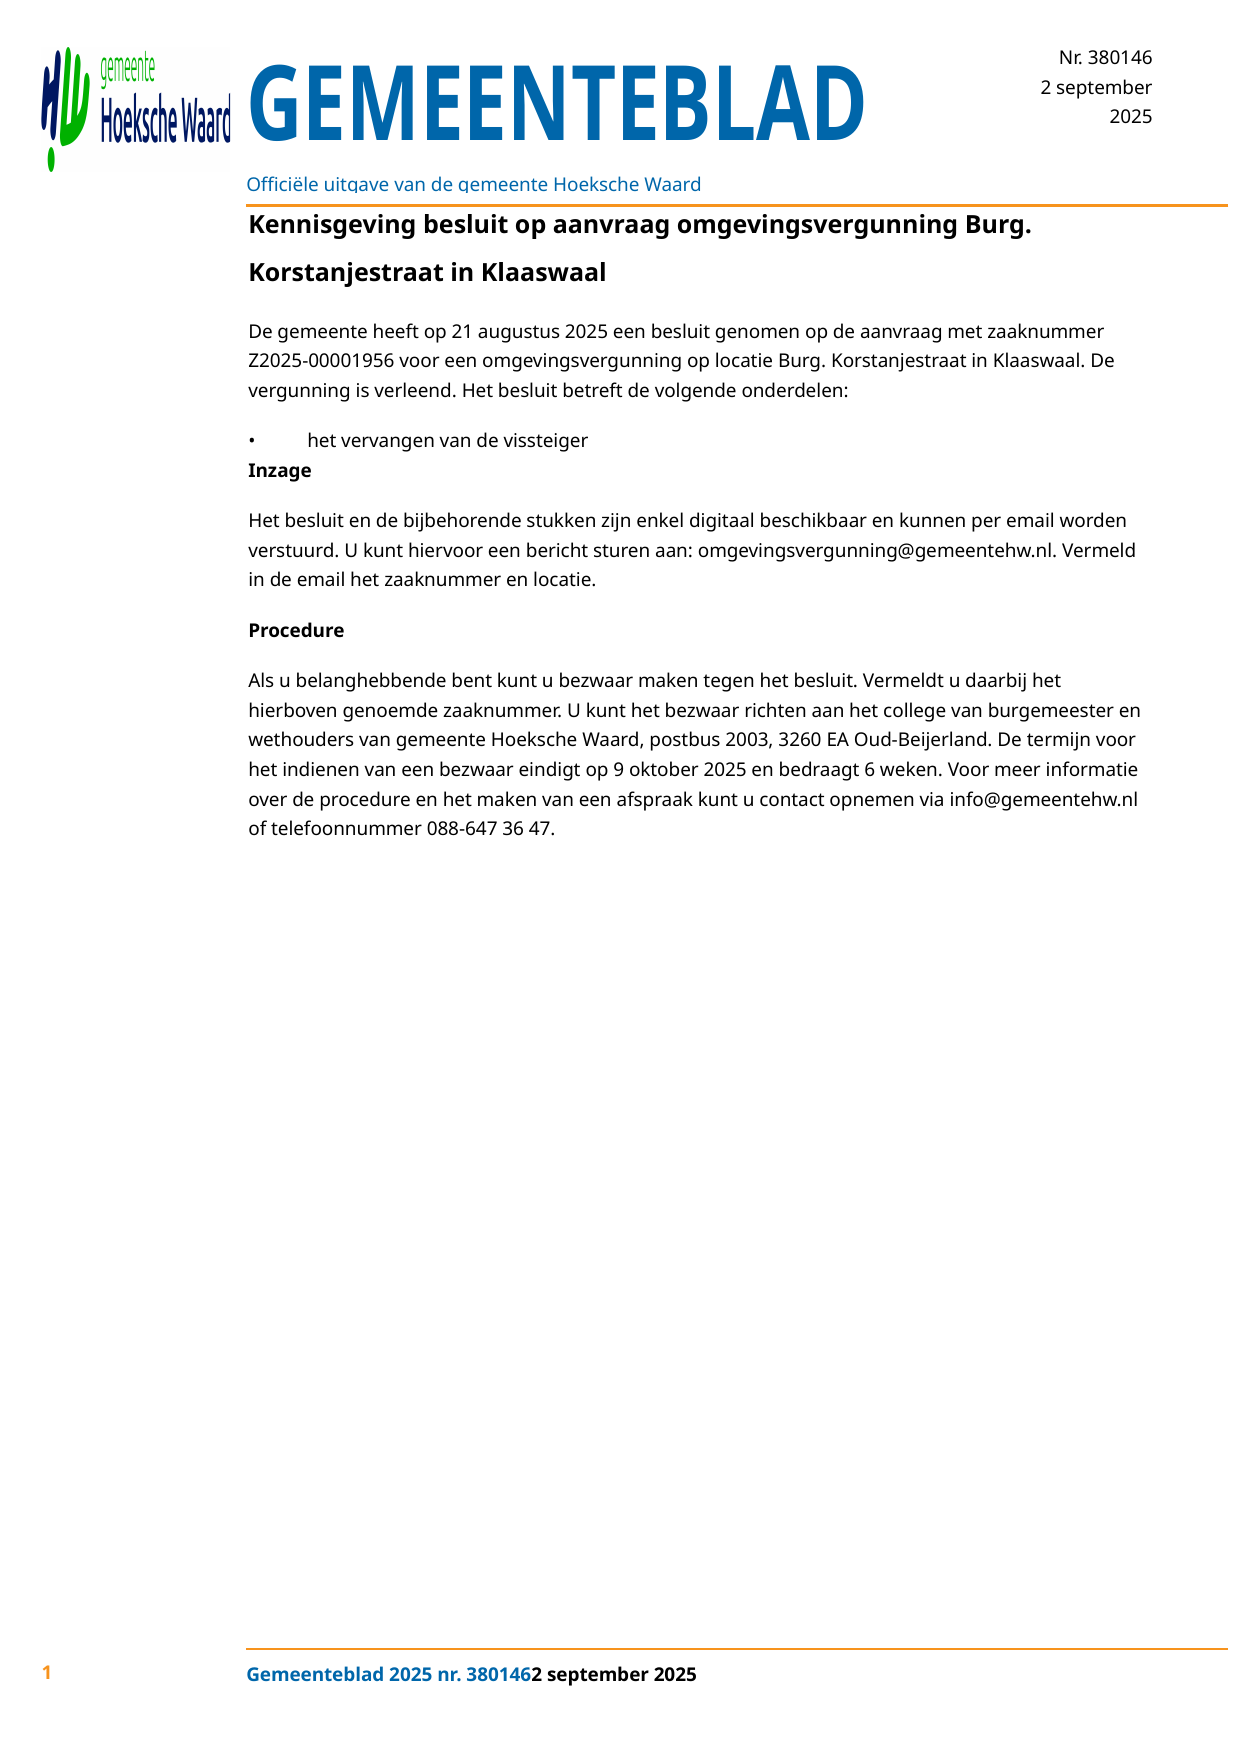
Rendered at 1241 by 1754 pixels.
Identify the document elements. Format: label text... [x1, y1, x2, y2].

text De gemeente heeft op 21 augustus 2025 een besluit genomen op de aanvraag met zaaknummer Z2025-00001956 voor een omgevingsvergunning op locatie Burg. Korstanjestraat in Klaaswaal. De vergunning is verleend. Het besluit betreft de volgende onderdelen: [248, 318, 1152, 403]
list het vervangen van de vissteiger [248, 427, 1152, 453]
picture [41, 47, 231, 172]
text Inzage [248, 457, 1152, 483]
text Als u belanghebbende bent kunt u bezwaar maken tegen het besluit. Vermeldt u daarbij het hierboven genoemde zaaknummer. U kunt het bezwaar richten aan het college van burgemeester en wethouders van gemeente Hoeksche Waard, postbus 2003, 3260 EA Oud-Beijerland. De termijn voor het indienen van een bezwaar eindigt op 9 oktober 2025 en bedraagt 6 weken. Voor meer informatie over de procedure en het maken van een afspraak kunt u contact opnemen via info@gemeentehw.nl of telefoonnummer 088-647 36 47. [248, 667, 1152, 841]
text Procedure [248, 617, 1152, 643]
text Het besluit en de bijbehorende stukken zijn enkel digitaal beschikbaar en kunnen per email worden verstuurd. U kunt hiervoor een bericht sturen aan: omgevingsvergunning@gemeentehw.nl. Vermeld in de email het zaaknummer en locatie. [248, 507, 1152, 592]
text Kennisgeving besluit op aanvraag omgevingsvergunning Burg. Korstanjestraat in Klaaswaal [248, 207, 1152, 288]
